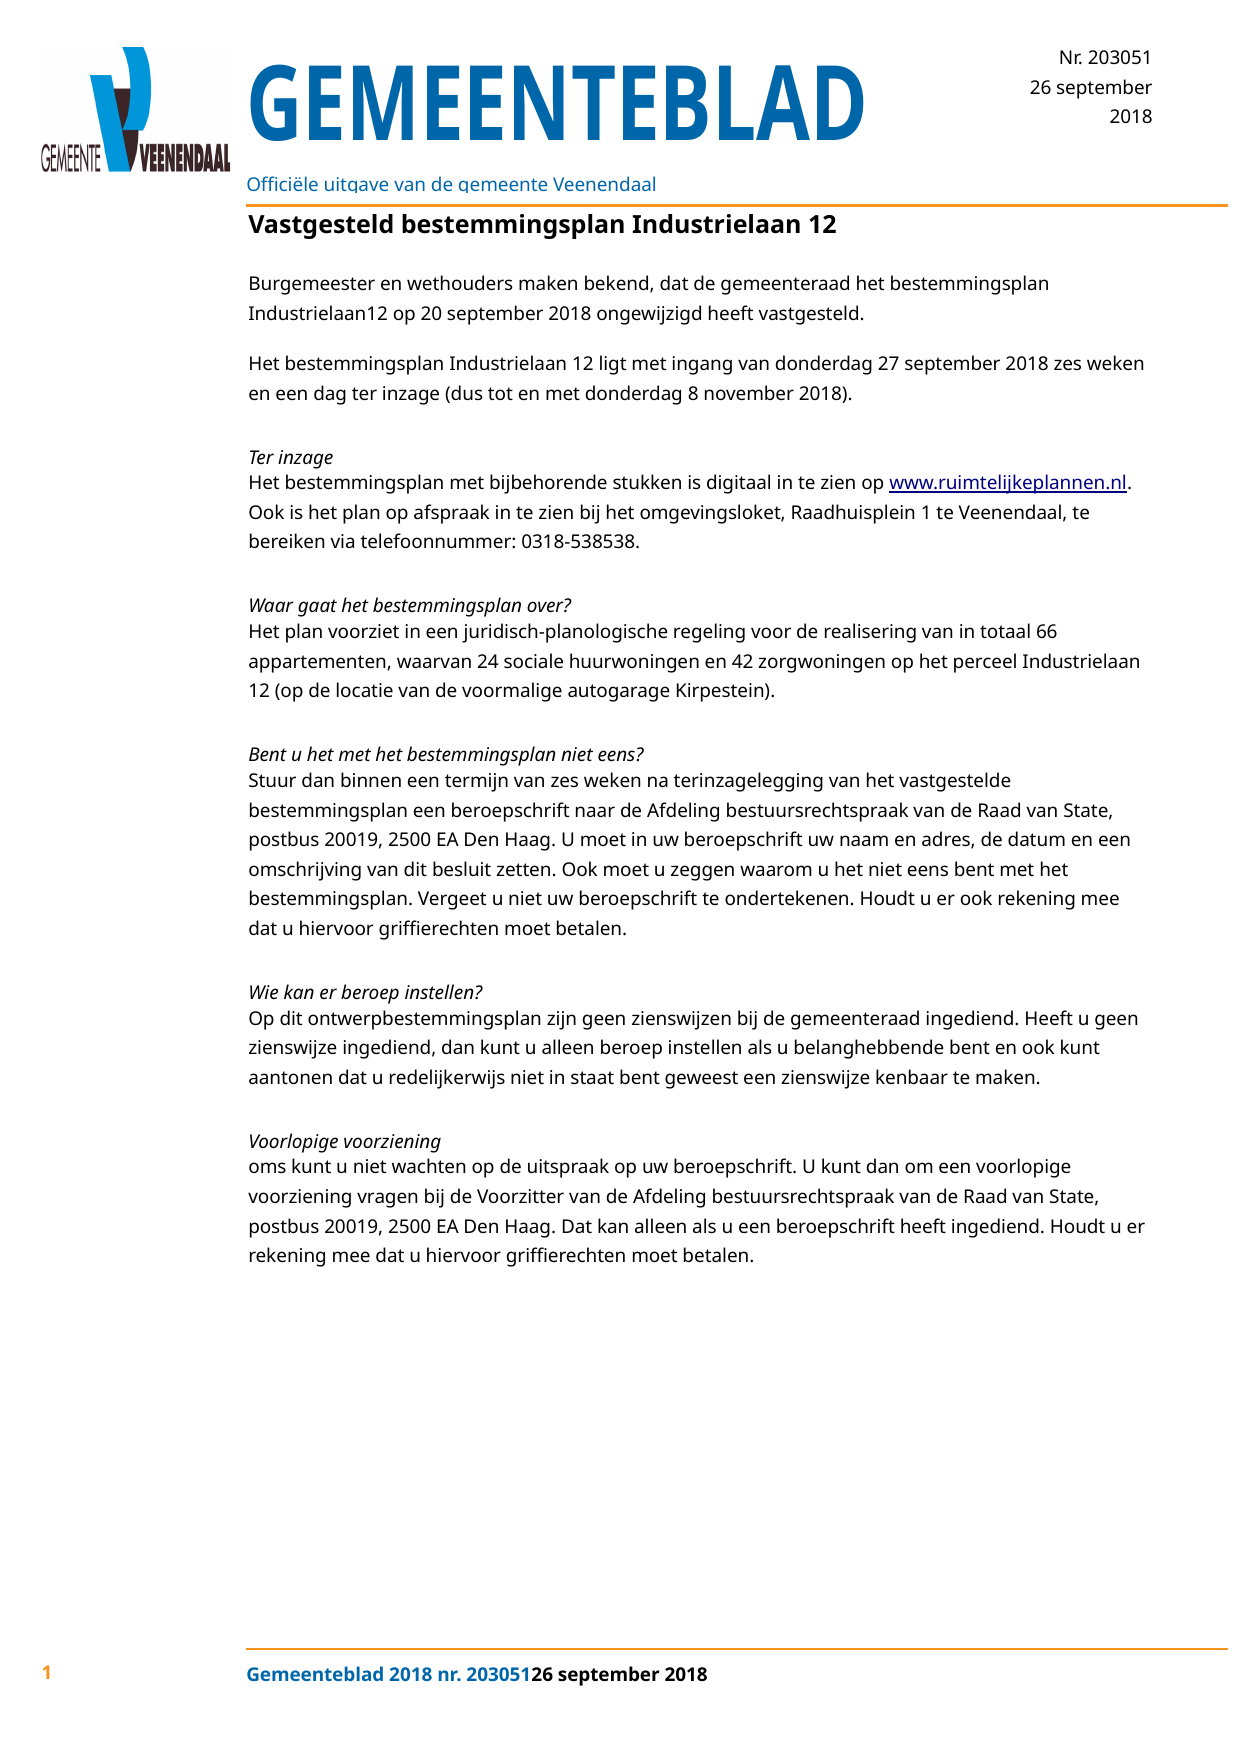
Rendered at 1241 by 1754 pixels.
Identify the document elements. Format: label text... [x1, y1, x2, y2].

text oms kunt u niet wachten op de uitspraak op uw beroepschrift. U kunt dan om een voorlopige voorziening vragen bij de Voorzitter van de Afdeling bestuursrechtspraak van de Raad van State, postbus 20019, 2500 EA Den Haag. Dat kan alleen als u een beroepschrift heeft ingediend. Houdt u er rekening mee dat u hiervoor griffierechten moet betalen. [248, 1154, 1152, 1268]
text Voorlopige voorziening [248, 1128, 1152, 1154]
text Ter inzage [248, 444, 1152, 469]
text Burgemeester en wethouders maken bekend, dat de gemeenteraad het bestemmingsplan Industrielaan12 op 20 september 2018 ongewijzigd heeft vastgesteld. [248, 270, 1152, 326]
picture [41, 47, 130, 172]
text Vastgesteld bestemmingsplan Industrielaan 12 [248, 207, 1152, 241]
text Het bestemmingsplan met bijbehorende stukken is digitaal in te zien op www.ruimtelijkeplannen.nl. Ook is het plan op afspraak in te zien bij het omgevingsloket, Raadhuisplein 1 te Veenendaal, te bereiken via telefoonnummer: 0318-538538. [248, 469, 1152, 554]
text Wie kan er beroep instellen? [248, 979, 1152, 1005]
text Stuur dan binnen een termijn van zes weken na terinzagelegging van het vastgestelde bestemmingsplan een beroepschrift naar de Afdeling bestuursrechtspraak van de Raad van State, postbus 20019, 2500 EA Den Haag. U moet in uw beroepschrift uw naam en adres, de datum en een omschrijving van dit besluit zetten. Ook moet u zeggen waarom u het niet eens bent met het bestemmingsplan. Vergeet u niet uw beroepschrift te ondertekenen. Houdt u er ook rekening mee dat u hiervoor griffierechten moet betalen. [248, 767, 1152, 941]
picture [123, 47, 231, 172]
text Waar gaat het bestemmingsplan over? [248, 593, 1152, 618]
text Op dit ontwerpbestemmingsplan zijn geen zienswijzen bij de gemeenteraad ingediend. Heeft u geen zienswijze ingediend, dan kunt u alleen beroep instellen als u belanghebbende bent en ook kunt aantonen dat u redelijkerwijs niet in staat bent geweest een zienswijze kenbaar te maken. [248, 1005, 1152, 1090]
text Het plan voorziet in een juridisch-planologische regeling voor de realisering van in totaal 66 appartementen, waarvan 24 sociale huurwoningen en 42 zorgwoningen op het perceel Industrielaan 12 (op de locatie van de voormalige autogarage Kirpestein). [248, 618, 1152, 703]
text Het bestemmingsplan Industrielaan 12 ligt met ingang van donderdag 27 september 2018 zes weken en een dag ter inzage (dus tot en met donderdag 8 november 2018). [248, 350, 1152, 406]
text Bent u het met het bestemmingsplan niet eens? [248, 742, 1152, 767]
